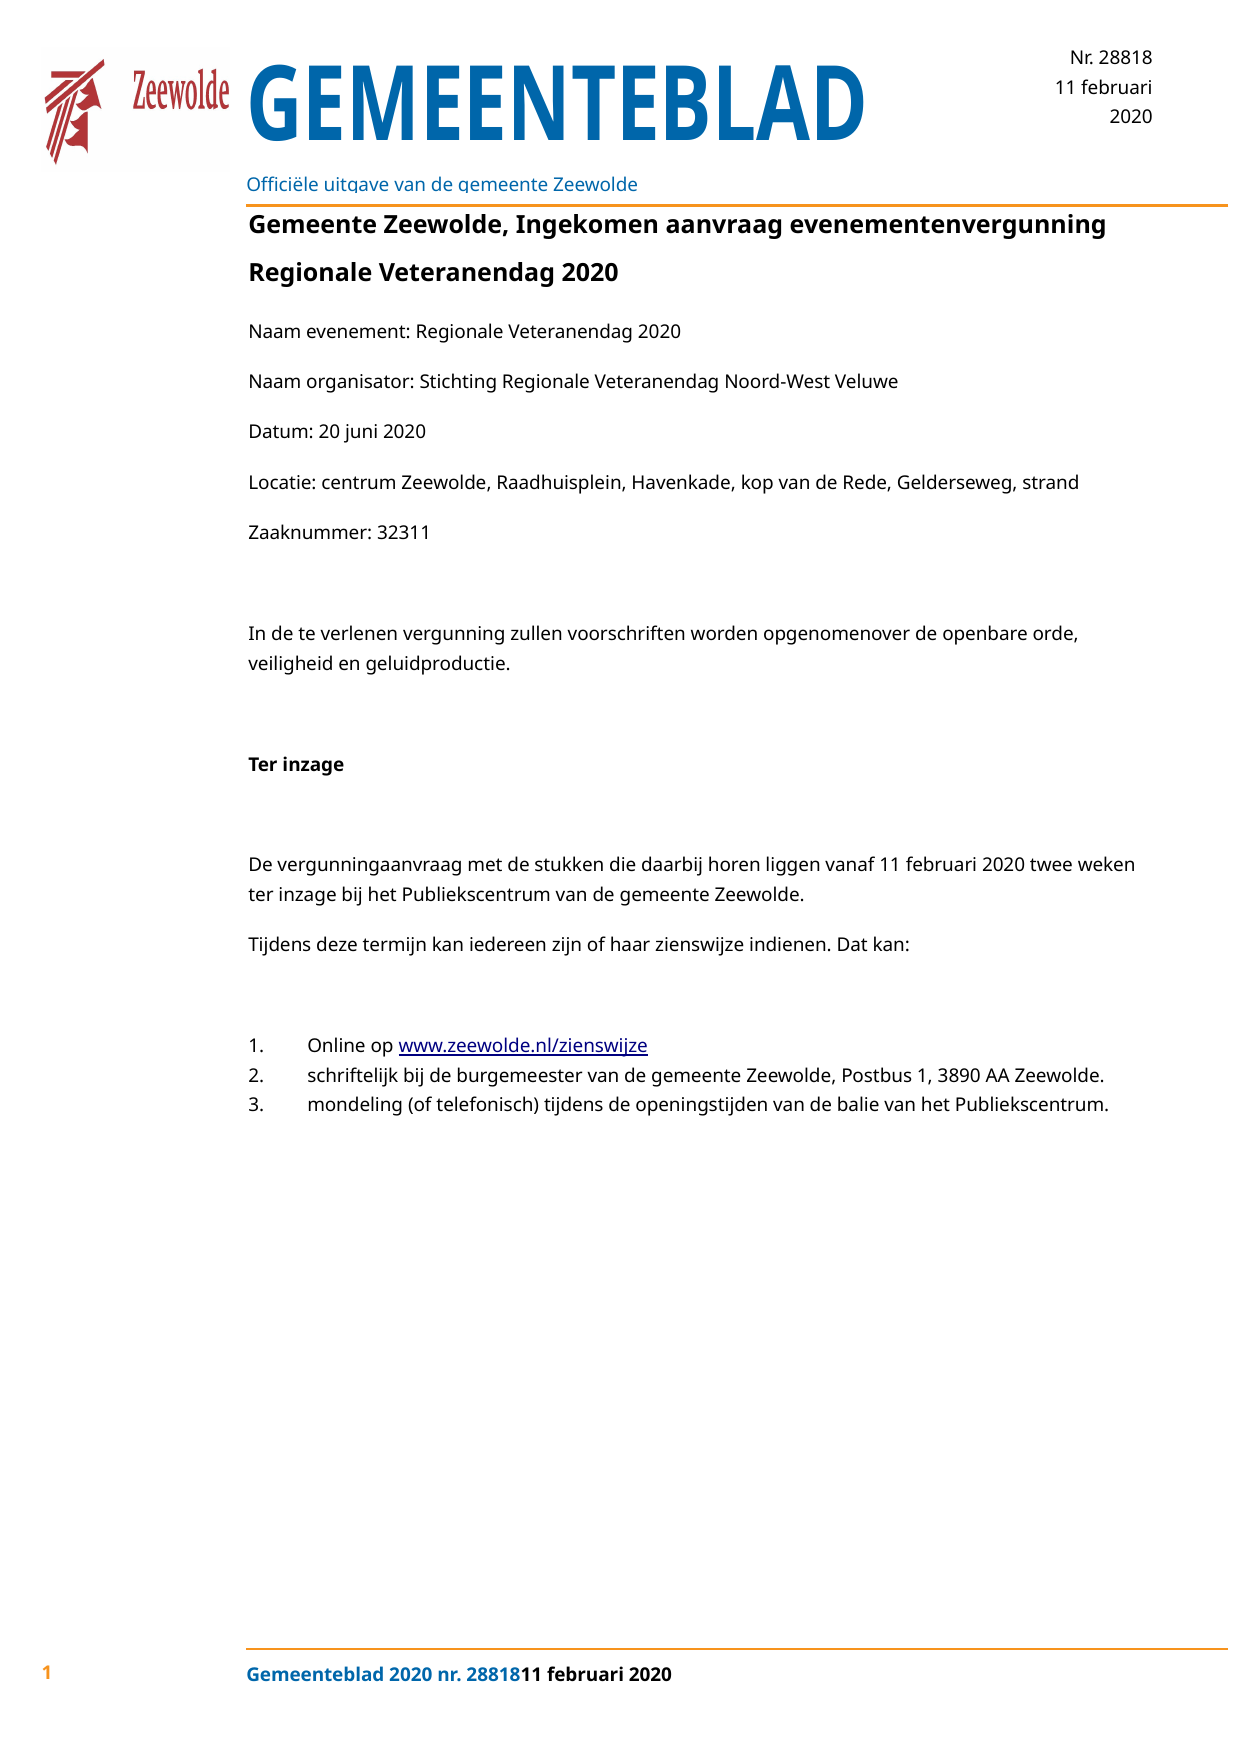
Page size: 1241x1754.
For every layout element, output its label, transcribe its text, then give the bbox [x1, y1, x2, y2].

text De vergunningaanvraag met de stukken die daarbij horen liggen vanaf 11 februari 2020 twee weken ter inzage bij het Publiekscentrum van de gemeente Zeewolde. [248, 852, 1152, 907]
text Naam organisator: Stichting Regionale Veteranendag Noord-West Veluwe [248, 368, 1152, 394]
text Tijdens deze termijn kan iedereen zijn of haar zienswijze indienen. Dat kan: [248, 932, 1152, 957]
text Datum: 20 juni 2020 [248, 419, 1152, 444]
text Zaaknummer: 32311 [248, 519, 1152, 545]
list Online op www.zeewolde.nl/zienswijze [248, 1032, 1152, 1058]
list schriftelijk bij de burgemeester van de gemeente Zeewolde, Postbus 1, 3890 AA Zeewolde. [248, 1062, 1152, 1088]
text Naam evenement: Regionale Veteranendag 2020 [248, 318, 1152, 344]
picture [41, 47, 231, 172]
list mondeling (of telefonisch) tijdens de openingstijden van de balie van het Publiekscentrum. [248, 1092, 1152, 1117]
text In de te verlenen vergunning zullen voorschriften worden opgenomenover de openbare orde, veiligheid en geluidproductie. [248, 620, 1152, 676]
text Ter inzage [248, 751, 1152, 777]
text Gemeente Zeewolde, Ingekomen aanvraag evenementenvergunning Regionale Veteranendag 2020 [248, 207, 1152, 288]
text Locatie: centrum Zeewolde, Raadhuisplein, Havenkade, kop van de Rede, Gelderseweg, strand [248, 469, 1152, 495]
